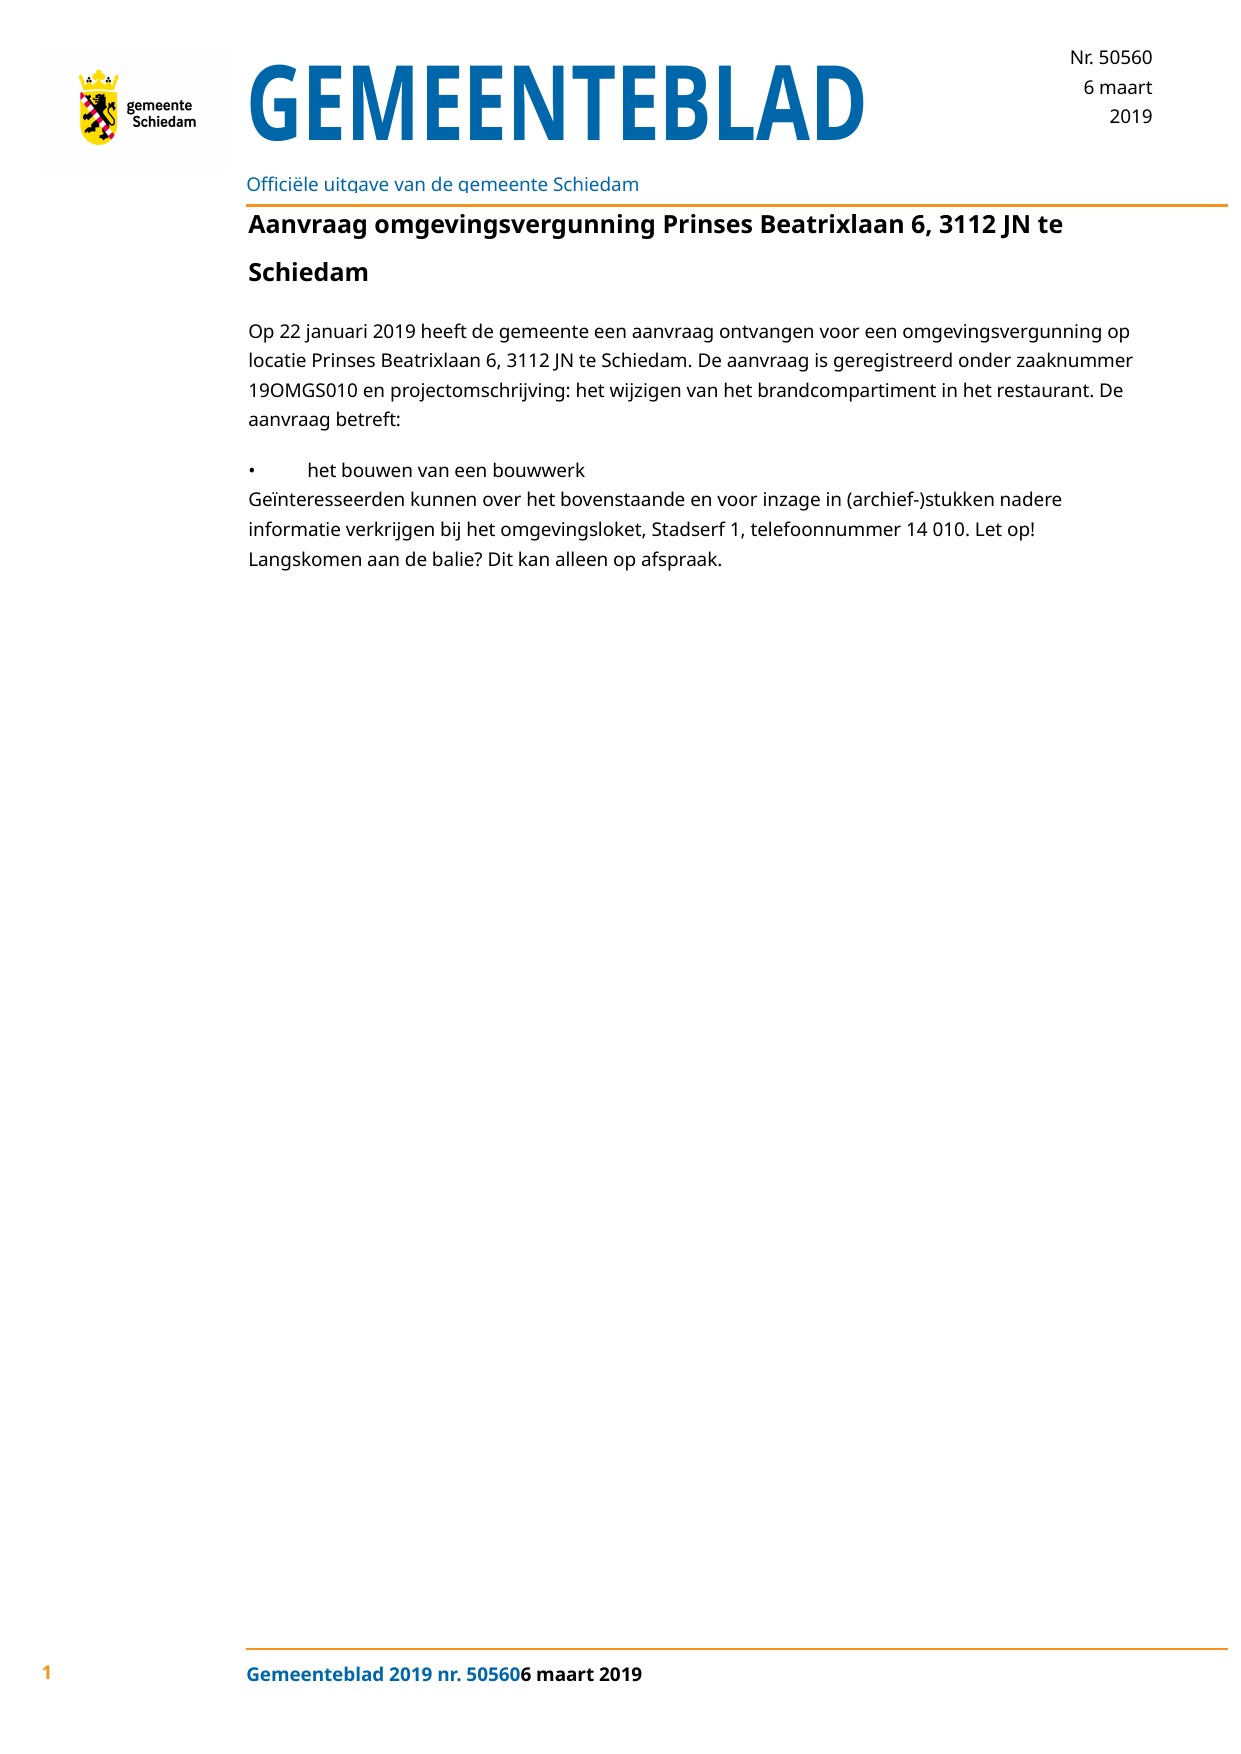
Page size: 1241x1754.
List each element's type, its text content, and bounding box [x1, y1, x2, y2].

list het bouwen van een bouwwerk [248, 457, 1152, 483]
text Op 22 januari 2019 heeft de gemeente een aanvraag ontvangen voor een omgevingsvergunning op locatie Prinses Beatrixlaan 6, 3112 JN te Schiedam. De aanvraag is geregistreerd onder zaaknummer 19OMGS010 en projectomschrijving: het wijzigen van het brandcompartiment in het restaurant. De aanvraag betreft: [248, 318, 1152, 432]
picture [41, 47, 231, 172]
text Geïnteresseerden kunnen over het bovenstaande en voor inzage in (archief-)stukken nadere informatie verkrijgen bij het omgevingsloket, Stadserf 1, telefoonnummer 14 010. Let op! Langskomen aan de balie? Dit kan alleen op afspraak. [248, 487, 1152, 572]
text Aanvraag omgevingsvergunning Prinses Beatrixlaan 6, 3112 JN te Schiedam [248, 207, 1152, 288]
